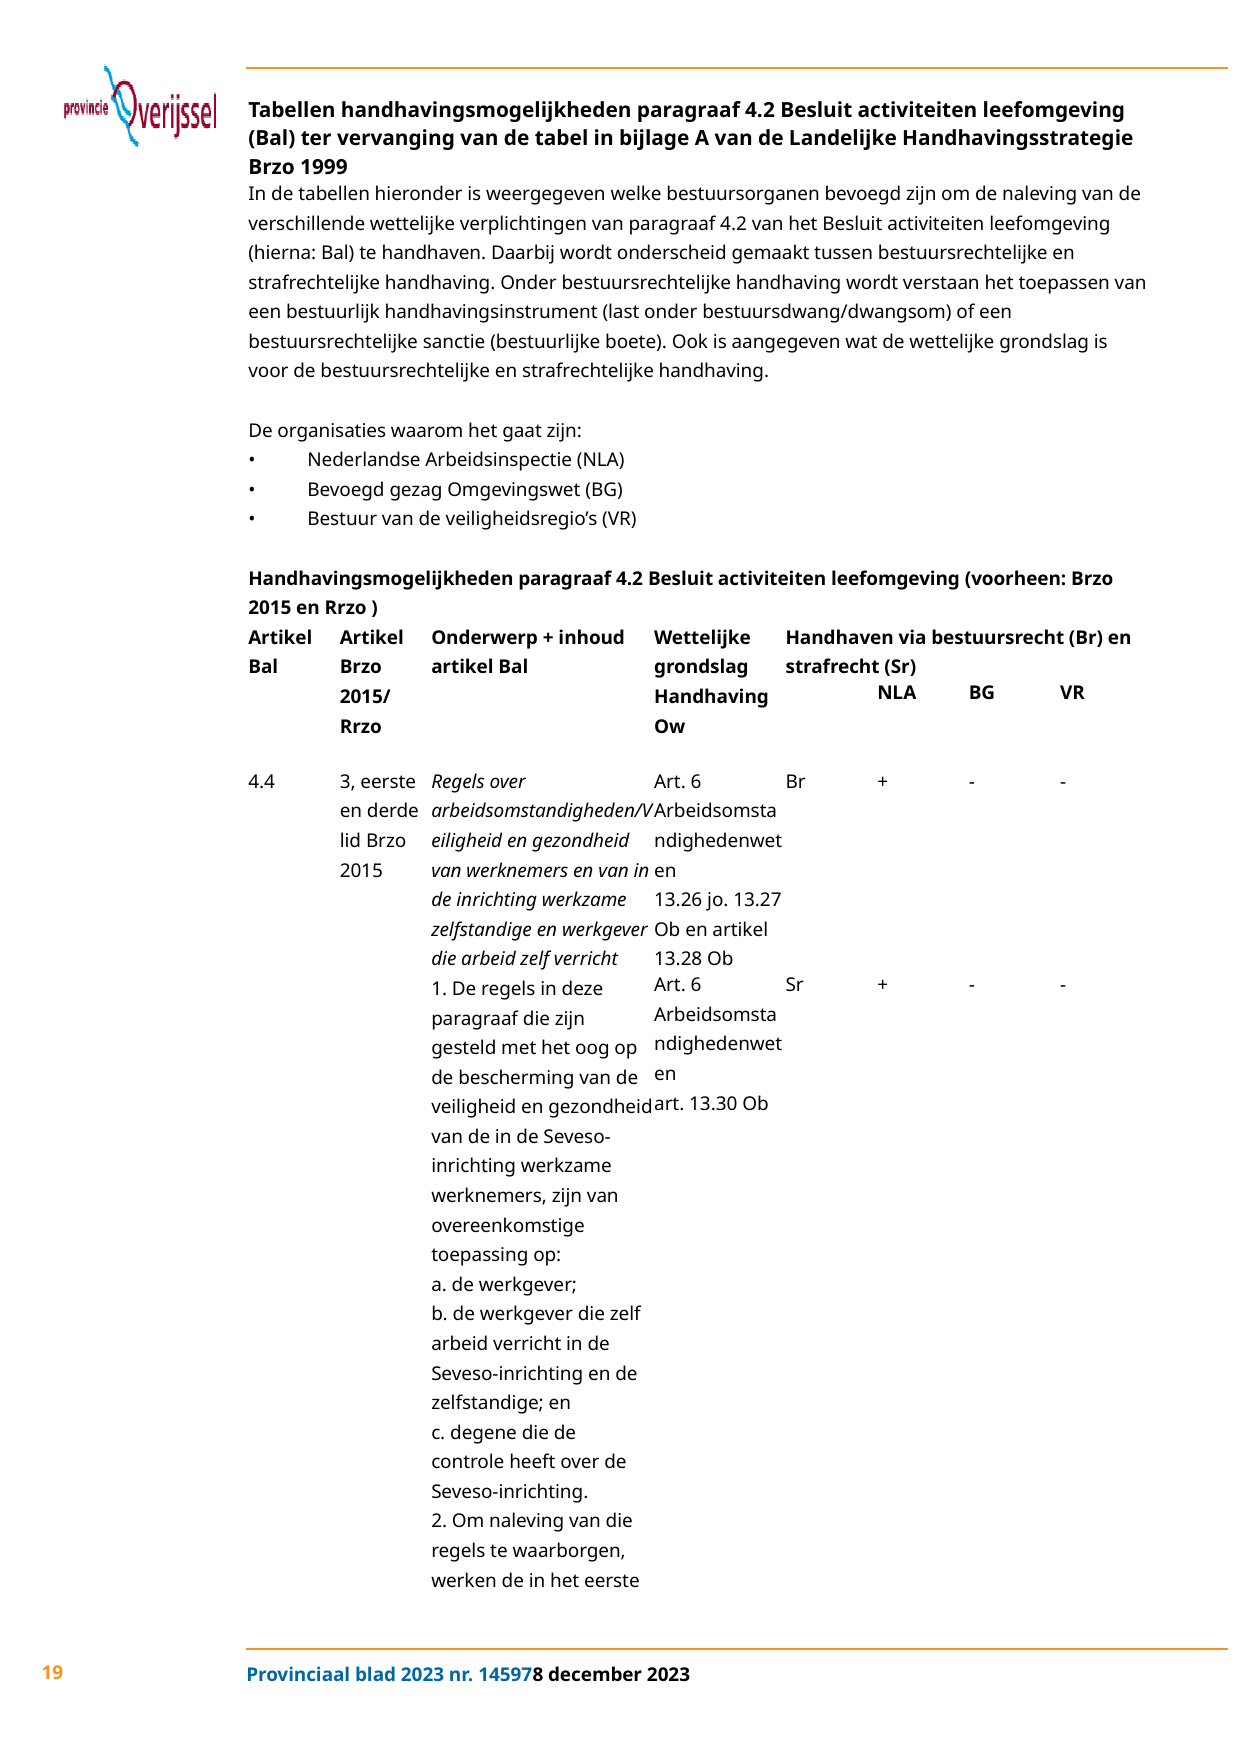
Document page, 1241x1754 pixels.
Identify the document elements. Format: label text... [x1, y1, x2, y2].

text In de tabellen hieronder is weergegeven welke bestuursorganen bevoegd zijn om de naleving van de verschillende wettelijke verplichtingen van paragraaf 4.2 van het Besluit activiteiten leefomgeving (hierna: Bal) te handhaven. Daarbij wordt onderscheid gemaakt tussen bestuursrechtelijke en strafrechtelijke handhaving. Onder bestuursrechtelijke handhaving wordt verstaan het toepassen van een bestuurlijk handhavingsinstrument (last onder bestuursdwang/dwangsom) of een bestuursrechtelijke sanctie (bestuurlijke boete). Ook is aangegeven wat de wettelijke grondslag is voor de bestuursrechtelijke en strafrechtelijke handhaving. [248, 180, 1152, 383]
list Nederlandse Arbeidsinspectie (NLA) [248, 446, 1152, 472]
table_cell - [1060, 971, 1152, 1593]
table_cell Art. 6 Arbeidsomstandighedenwet en 13.26 jo. 13.27 Ob en artikel 13.28 Ob [654, 768, 785, 971]
text De organisaties waarom het gaat zijn: [248, 417, 1152, 443]
table_header Artikel Bal [248, 624, 339, 768]
picture [41, 47, 231, 172]
table_cell Br [785, 768, 877, 971]
table_cell + [877, 971, 968, 1593]
list Bevoegd gezag Omgevingswet (BG) [248, 476, 1152, 502]
text Tabellen handhavingsmogelijkheden paragraaf 4.2 Besluit activiteiten leefomgeving (Bal) ter vervanging van de tabel in bijlage A van de Landelijke Handhavingsstrategie Brzo 1999 [248, 95, 1152, 180]
table_cell [785, 679, 877, 768]
table_header Wettelijke grondslag Handhaving Ow [654, 624, 785, 768]
table_cell 4.4 [248, 768, 339, 1593]
table_cell BG [969, 679, 1060, 768]
table_cell - [969, 971, 1060, 1593]
table_cell VR [1060, 679, 1152, 768]
table_cell + [877, 768, 968, 971]
table_cell Regels over arbeidsomstandigheden/Veiligheid en gezondheid van werknemers en van in de inrichting werkzame zelfstandige en werkgever die arbeid zelf verricht 1. De regels in deze paragraaf die zijn gesteld met het oog op de bescherming van de veiligheid en gezondheid van de in de Seveso-inrichting werkzame werknemers, zijn van overeenkomstige toepassing op: a. de werkgever; b. de werkgever die zelf arbeid verricht in de Seveso-inrichting en de zelfstandige; en c. degene die de controle heeft over de Seveso-inrichting. 2. Om naleving van die regels te waarborgen, werken de in het eerste [431, 768, 654, 1593]
table_cell 3, eerste en derde lid Brzo 2015 [340, 768, 431, 1593]
table_cell NLA [877, 679, 968, 768]
table_cell Sr [785, 971, 877, 1593]
table_header Handhaven via bestuursrecht (Br) en strafrecht (Sr) [785, 624, 1152, 679]
table_header Onderwerp + inhoud artikel Bal [431, 624, 654, 768]
table_header Artikel Brzo 2015/ Rrzo [340, 624, 431, 768]
table_cell Art. 6 Arbeidsomstandighedenwet en art. 13.30 Ob [654, 971, 785, 1593]
table_cell - [969, 768, 1060, 971]
list Bestuur van de veiligheidsregio’s (VR) [248, 506, 1152, 531]
text Handhavingsmogelijkheden paragraaf 4.2 Besluit activiteiten leefomgeving (voorheen: Brzo 2015 en Rrzo ) [248, 565, 1152, 620]
table_cell - [1060, 768, 1152, 971]
